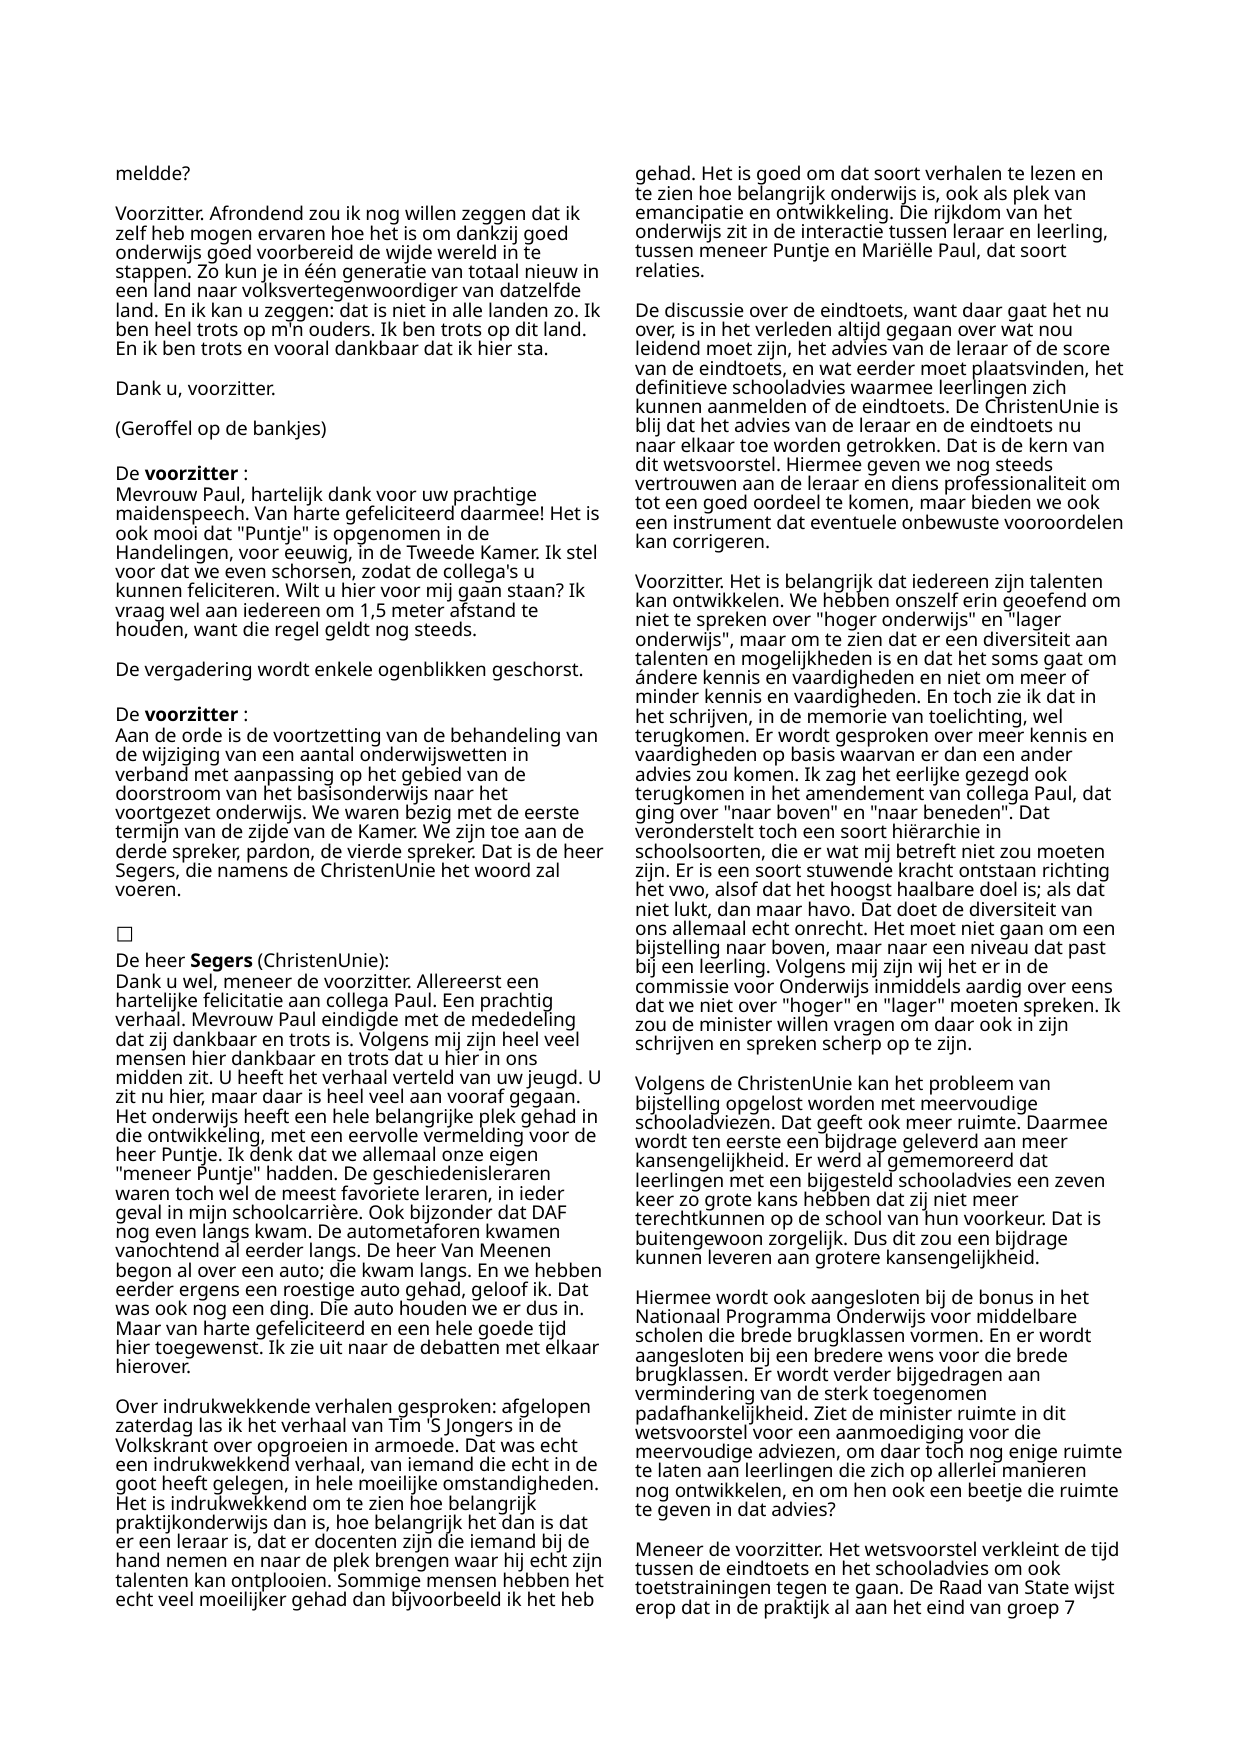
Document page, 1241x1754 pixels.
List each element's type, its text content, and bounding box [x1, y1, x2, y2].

text Voorzitter. Het is belangrijk dat iedereen zijn talenten kan ontwikkelen. We hebben onszelf erin geoefend om niet te spreken over "hoger onderwijs" en "lager onderwijs", maar om te zien dat er een diversiteit aan talenten en mogelijkheden is en dat het soms gaat om ándere kennis en vaardigheden en niet om meer of minder kennis en vaardigheden. En toch zie ik dat in het schrijven, in de memorie van toelichting, wel terugkomen. Er wordt gesproken over meer kennis en vaardigheden op basis waarvan er dan een ander advies zou komen. Ik zag het eerlijke gezegd ook terugkomen in het amendement van collega Paul, dat ging over "naar boven" en "naar beneden". Dat veronderstelt toch een soort hiërarchie in schoolsoorten, die er wat mij betreft niet zou moeten zijn. Er is een soort stuwende kracht ontstaan richting het vwo, alsof dat het hoogst haalbare doel is; als dat niet lukt, dan maar havo. Dat doet de diversiteit van ons allemaal echt onrecht. Het moet niet gaan om een bijstelling naar boven, maar naar een niveau dat past bij een leerling. Volgens mij zijn wij het er in de commissie voor Onderwijs inmiddels aardig over eens dat we niet over "hoger" en "lager" moeten spreken. Ik zou de minister willen vragen om daar ook in zijn schrijven en spreken scherp op te zijn. [635, 573, 1125, 1055]
text Aan de orde is de voortzetting van de behandeling van de wijziging van een aantal onderwijswetten in verband met aanpassing op het gebied van de doorstroom van het basisonderwijs naar het voortgezet onderwijs. We waren bezig met de eerste termijn van de zijde van de Kamer. We zijn toe aan de derde spreker, pardon, de vierde spreker. Dat is de heer Segers, die namens de ChristenUnie het woord zal voeren. [115, 727, 605, 900]
text Meneer de voorzitter. Het wetsvoorstel verkleint de tijd tussen de eindtoets en het schooladvies om ook toetstrainingen tegen te gaan. De Raad van State wijst erop dat in de praktijk al aan het eind van groep 7 [635, 1541, 1125, 1618]
text Hiermee wordt ook aangesloten bij de bonus in het Nationaal Programma Onderwijs voor middelbare scholen die brede brugklassen vormen. En er wordt aangesloten bij een bredere wens voor die brede brugklassen. Er wordt verder bijgedragen aan vermindering van de sterk toegenomen padafhankelijkheid. Ziet de minister ruimte in dit wetsvoorstel voor een aanmoediging voor die meervoudige adviezen, om daar toch nog enige ruimte te laten aan leerlingen die zich op allerlei manieren nog ontwikkelen, en om hen ook een beetje die ruimte te geven in dat advies? [635, 1289, 1125, 1520]
text De heer Segers (ChristenUnie): [115, 947, 605, 973]
text Voorzitter. Afrondend zou ik nog willen zeggen dat ik zelf heb mogen ervaren hoe het is om dankzij goed onderwijs goed voorbereid de wijde wereld in te stappen. Zo kun je in één generatie van totaal nieuw in een land naar volksvertegenwoordiger van datzelfde land. En ik kan u zeggen: dat is niet in alle landen zo. Ik ben heel trots op m'n ouders. Ik ben trots op dit land. En ik ben trots en vooral dankbaar dat ik hier sta. [115, 205, 605, 359]
text Mevrouw Paul, hartelijk dank voor uw prachtige maidenspeech. Van harte gefeliciteerd daarmee! Het is ook mooi dat "Puntje" is opgenomen in de Handelingen, voor eeuwig, in de Tweede Kamer. Ik stel voor dat we even schorsen, zodat de collega's u kunnen feliciteren. Wilt u hier voor mij gaan staan? Ik vraag wel aan iedereen om 1,5 meter afstand te houden, want die regel geldt nog steeds. [115, 486, 605, 640]
text De voorzitter : [115, 460, 605, 486]
text Over indrukwekkende verhalen gesproken: afgelopen zaterdag las ik het verhaal van Tim 'S Jongers in de Volkskrant over opgroeien in armoede. Dat was echt een indrukwekkend verhaal, van iemand die echt in de goot heeft gelegen, in hele moeilijke omstandigheden. Het is indrukwekkend om te zien hoe belangrijk praktijkonderwijs dan is, hoe belangrijk het dan is dat er een leraar is, dat er docenten zijn die iemand bij de hand nemen en naar de plek brengen waar hij echt zijn talenten kan ontplooien. Sommige mensen hebben het echt veel moeilijker gehad dan bijvoorbeeld ik het heb [115, 1398, 605, 1610]
text ⬜ [115, 921, 605, 947]
text De vergadering wordt enkele ogenblikken geschorst. [115, 661, 605, 680]
text De voorzitter : [115, 701, 605, 727]
text De discussie over de eindtoets, want daar gaat het nu over, is in het verleden altijd gegaan over wat nou leidend moet zijn, het advies van de leraar of de score van de eindtoets, en wat eerder moet plaatsvinden, het definitieve schooladvies waarmee leerlingen zich kunnen aanmelden of de eindtoets. De ChristenUnie is blij dat het advies van de leraar en de eindtoets nu naar elkaar toe worden getrokken. Dat is de kern van dit wetsvoorstel. Hiermee geven we nog steeds vertrouwen aan de leraar en diens professionaliteit om tot een goed oordeel te komen, maar bieden we ook een instrument dat eventuele onbewuste vooroordelen kan corrigeren. [635, 302, 1125, 552]
text Dank u wel, meneer de voorzitter. Allereerst een hartelijke felicitatie aan collega Paul. Een prachtig verhaal. Mevrouw Paul eindigde met de mededeling dat zij dankbaar en trots is. Volgens mij zijn heel veel mensen hier dankbaar en trots dat u hier in ons midden zit. U heeft het verhaal verteld van uw jeugd. U zit nu hier, maar daar is heel veel aan vooraf gegaan. Het onderwijs heeft een hele belangrijke plek gehad in die ontwikkeling, met een eervolle vermelding voor de heer Puntje. Ik denk dat we allemaal onze eigen "meneer Puntje" hadden. De geschiedenisleraren waren toch wel de meest favoriete leraren, in ieder geval in mijn schoolcarrière. Ook bijzonder dat DAF nog even langs kwam. De autometaforen kwamen vanochtend al eerder langs. De heer Van Meenen begon al over een auto; die kwam langs. En we hebben eerder ergens een roestige auto gehad, geloof ik. Dat was ook nog een ding. Die auto houden we er dus in. Maar van harte gefeliciteerd en een hele goede tijd hier toegewenst. Ik zie uit naar de debatten met elkaar hierover. [115, 973, 605, 1377]
text meldde? [115, 165, 605, 184]
text Dank u, voorzitter. [115, 380, 605, 399]
text (Geroffel op de bankjes) [115, 420, 605, 439]
text gehad. Het is goed om dat soort verhalen te lezen en te zien hoe belangrijk onderwijs is, ook als plek van emancipatie en ontwikkeling. Die rijkdom van het onderwijs zit in de interactie tussen leraar en leerling, tussen meneer Puntje en Mariëlle Paul, dat soort relaties. [635, 165, 1125, 281]
text Volgens de ChristenUnie kan het probleem van bijstelling opgelost worden met meervoudige schooladviezen. Dat geeft ook meer ruimte. Daarmee wordt ten eerste een bijdrage geleverd aan meer kansengelijkheid. Er werd al gememoreerd dat leerlingen met een bijgesteld schooladvies een zeven keer zo grote kans hebben dat zij niet meer terechtkunnen op de school van hun voorkeur. Dat is buitengewoon zorgelijk. Dus dit zou een bijdrage kunnen leveren aan grotere kansengelijkheid. [635, 1075, 1125, 1268]
